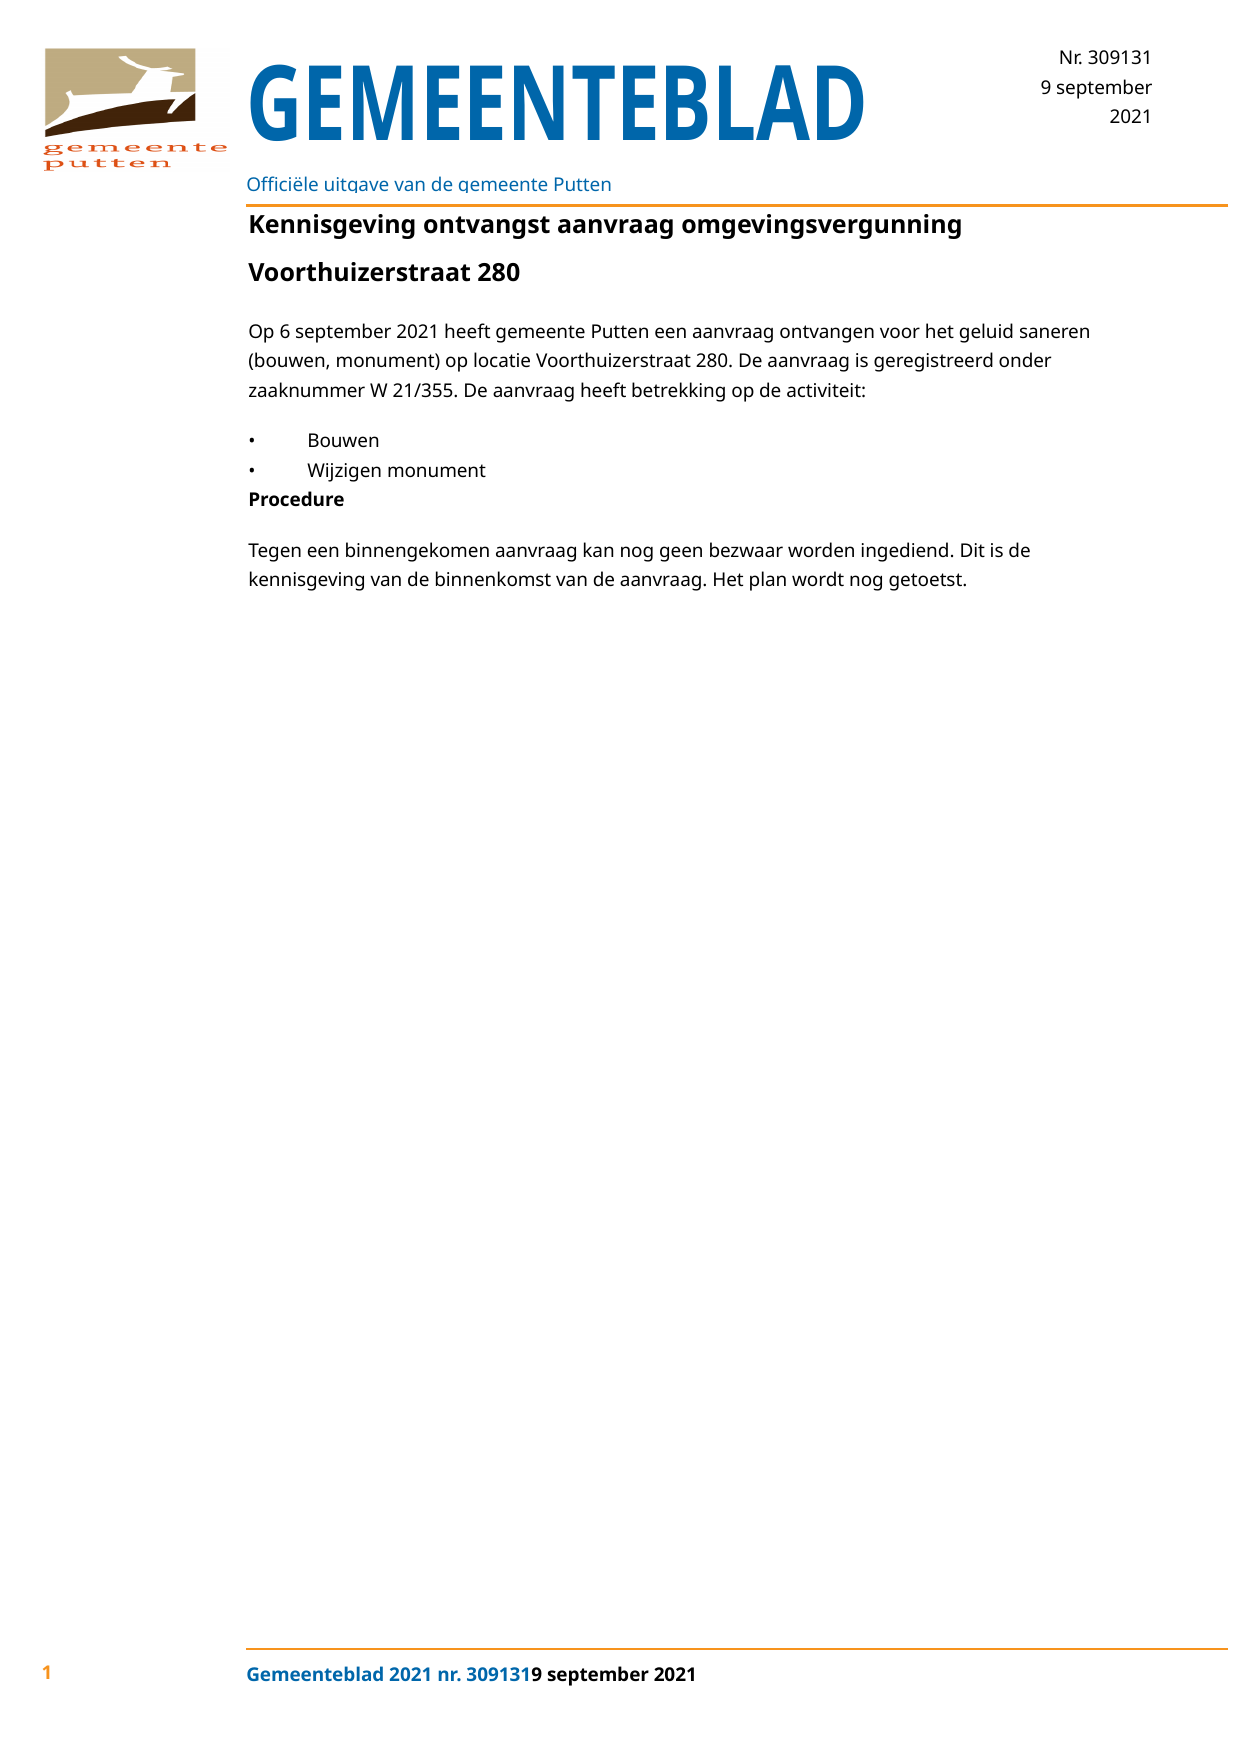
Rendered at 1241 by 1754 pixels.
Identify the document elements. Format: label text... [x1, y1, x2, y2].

text Kennisgeving ontvangst aanvraag omgevingsvergunning Voorthuizerstraat 280 [248, 207, 1152, 288]
list Wijzigen monument [248, 457, 1152, 483]
list Bouwen [248, 427, 1152, 453]
text Procedure [248, 487, 1152, 512]
text Op 6 september 2021 heeft gemeente Putten een aanvraag ontvangen voor het geluid saneren (bouwen, monument) op locatie Voorthuizerstraat 280. De aanvraag is geregistreerd onder zaaknummer W 21/355. De aanvraag heeft betrekking op de activiteit: [248, 318, 1152, 403]
picture [41, 47, 231, 172]
text Tegen een binnengekomen aanvraag kan nog geen bezwaar worden ingediend. Dit is de kennisgeving van de binnenkomst van de aanvraag. Het plan wordt nog getoetst. [248, 537, 1152, 592]
